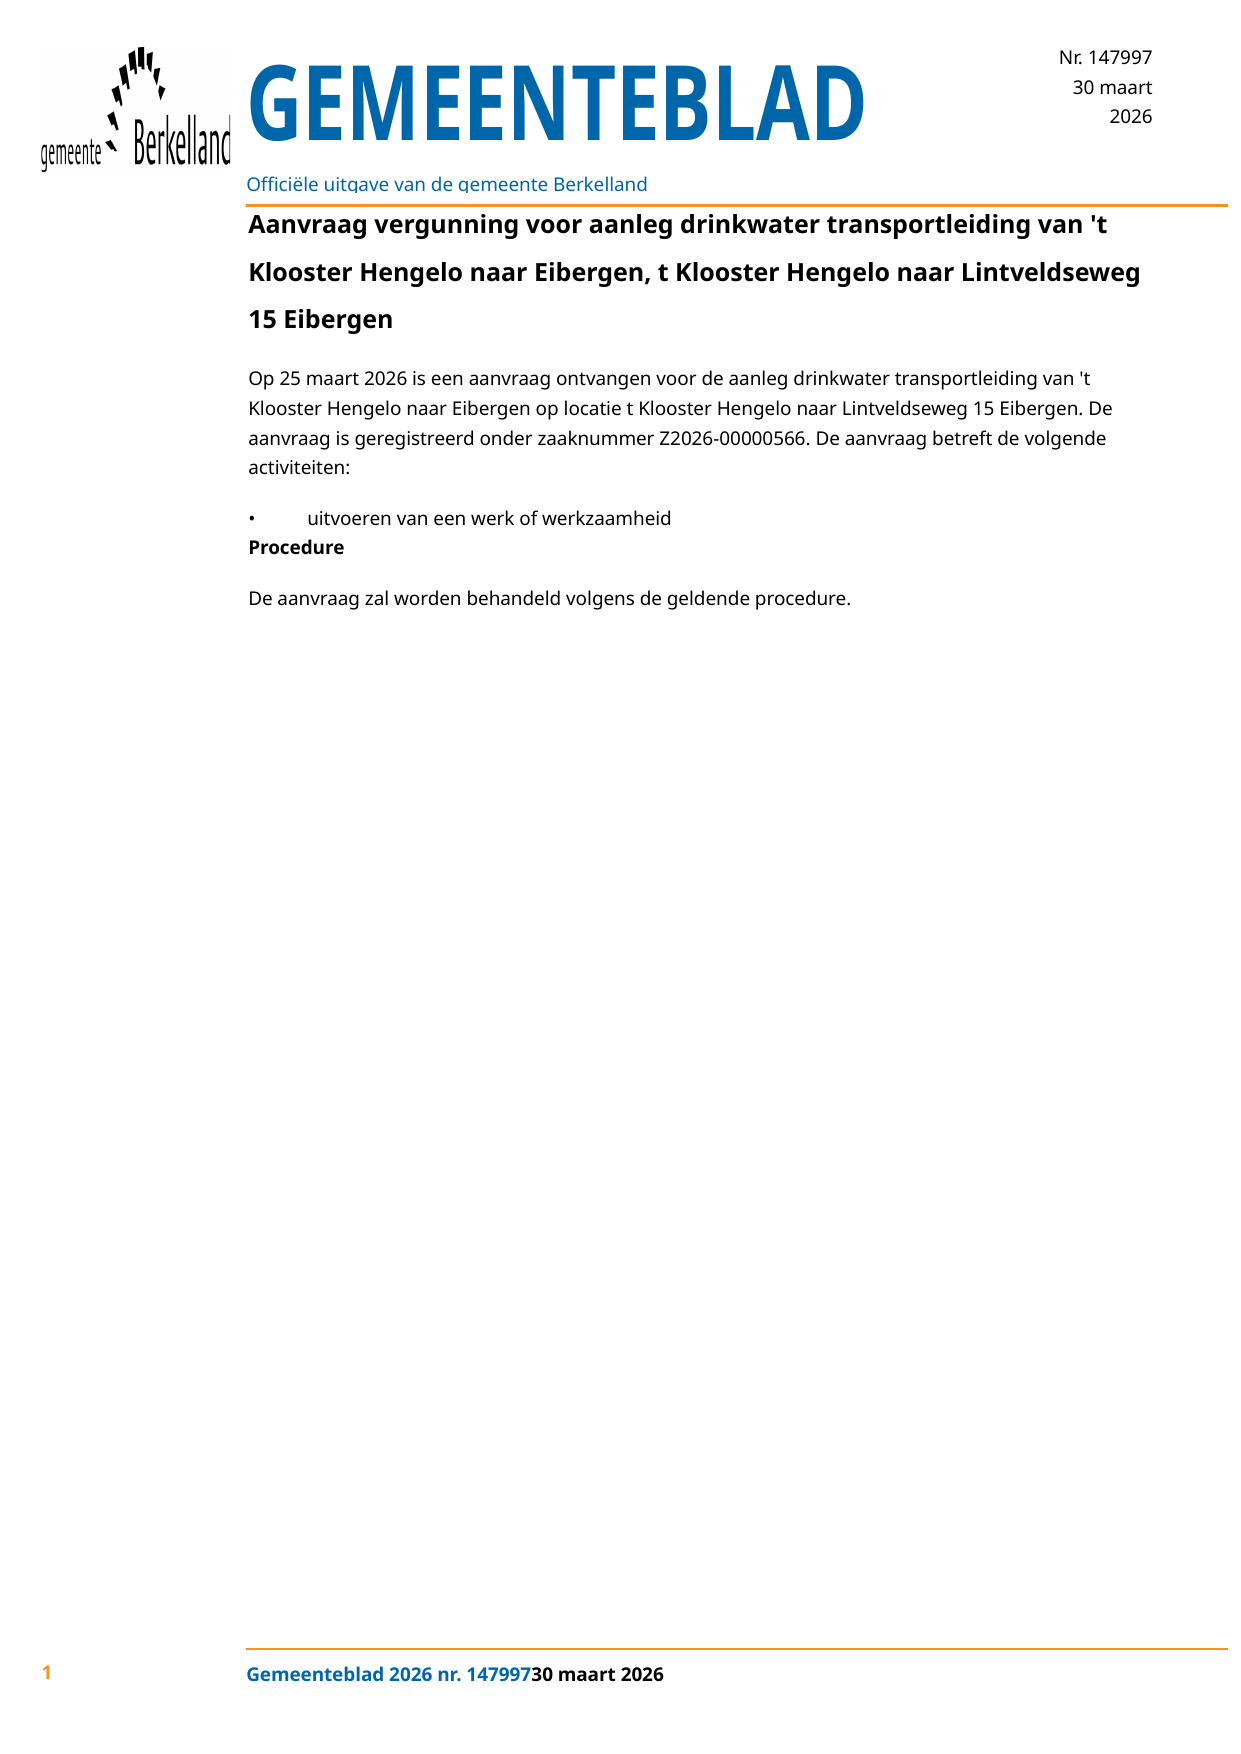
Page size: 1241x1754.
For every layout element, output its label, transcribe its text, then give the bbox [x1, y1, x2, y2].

text Procedure [248, 534, 1152, 560]
text Aanvraag vergunning voor aanleg drinkwater transportleiding van 't Klooster Hengelo naar Eibergen, t Klooster Hengelo naar Lintveldseweg 15 Eibergen [248, 207, 1152, 336]
picture [41, 47, 231, 172]
list uitvoeren van een werk of werkzaamheid [248, 505, 1152, 530]
text Op 25 maart 2026 is een aanvraag ontvangen voor de aanleg drinkwater transportleiding van 't Klooster Hengelo naar Eibergen op locatie t Klooster Hengelo naar Lintveldseweg 15 Eibergen. De aanvraag is geregistreerd onder zaaknummer Z2026-00000566. De aanvraag betreft de volgende activiteiten: [248, 366, 1152, 480]
text De aanvraag zal worden behandeld volgens de geldende procedure. [248, 585, 1152, 610]
